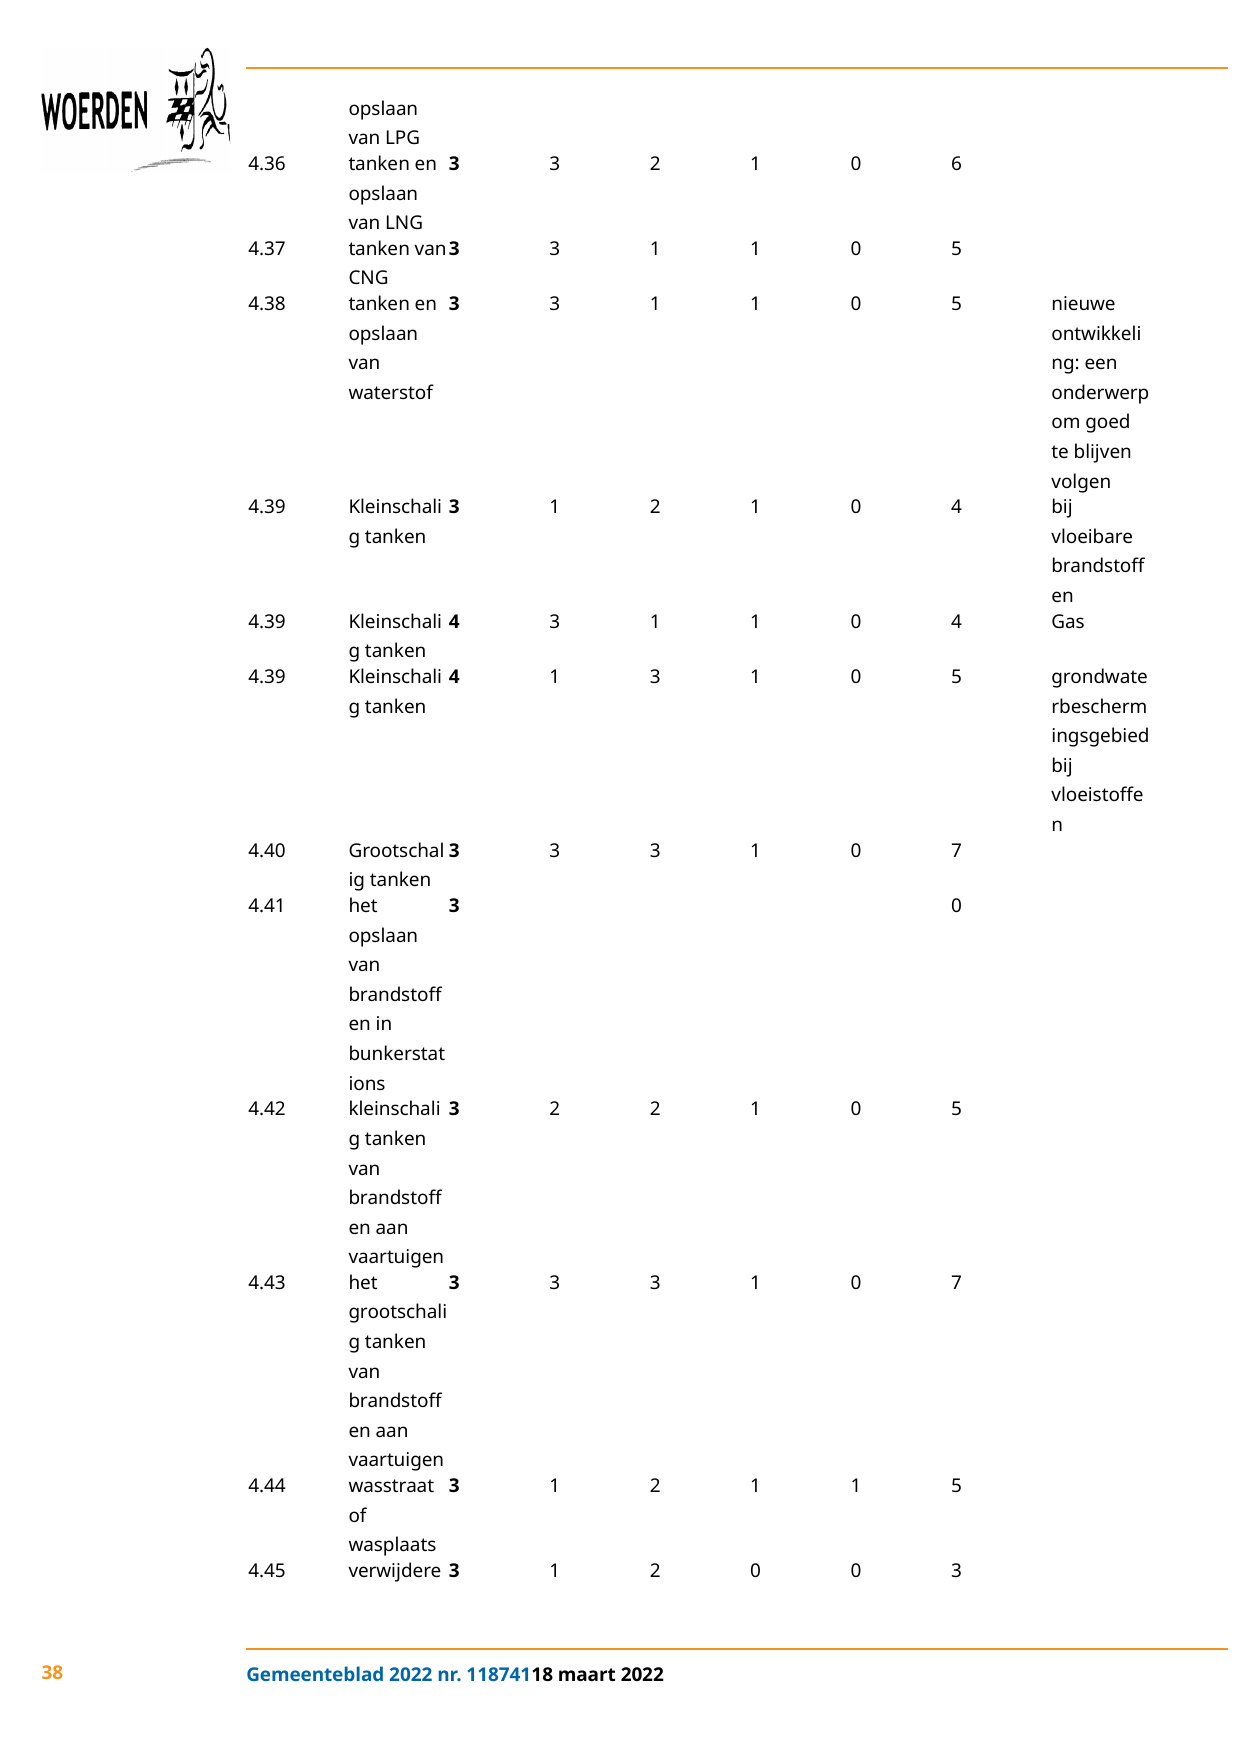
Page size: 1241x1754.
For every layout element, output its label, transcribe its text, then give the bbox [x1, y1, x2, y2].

table_cell 3 [549, 608, 649, 663]
table_cell 3 [650, 837, 750, 892]
table_cell het opslaan van brandstoffen in bunkerstations [348, 892, 449, 1096]
table_cell 5 [951, 1473, 1051, 1557]
table_cell [549, 892, 649, 1096]
table_cell 0 [850, 1096, 951, 1269]
table_cell 0 [850, 150, 951, 235]
table_cell 3 [449, 150, 549, 235]
table_cell grondwaterbeschermingsgebied bij vloeistoffen [1051, 663, 1152, 837]
table_cell 1 [750, 235, 850, 290]
table_cell [1051, 837, 1152, 892]
table_cell 1 [650, 608, 750, 663]
table_cell 5 [951, 290, 1051, 493]
table_cell opslaan van LPG [348, 95, 449, 150]
table_cell 3 [549, 150, 649, 235]
table_cell 5 [951, 663, 1051, 837]
table_cell 0 [850, 608, 951, 663]
table_cell 5 [951, 1096, 1051, 1269]
table_cell 1 [650, 235, 750, 290]
table_cell 1 [549, 1557, 649, 1583]
table_cell tanken en opslaan van LNG [348, 150, 449, 235]
table_cell 7 [951, 837, 1051, 892]
table_cell 1 [750, 837, 850, 892]
table_cell 4.45 [248, 1557, 348, 1583]
table_cell 0 [850, 1269, 951, 1472]
table_cell 3 [449, 1473, 549, 1557]
table_cell nieuwe ontwikkeling: een onderwerp om goed te blijven volgen [1051, 290, 1152, 493]
table_cell 4 [951, 608, 1051, 663]
table_cell [951, 95, 1051, 150]
table_cell 0 [850, 663, 951, 837]
table_cell 5 [951, 235, 1051, 290]
table_cell 4.39 [248, 663, 348, 837]
table_cell 1 [750, 663, 850, 837]
table_cell [1051, 892, 1152, 1096]
table_cell Kleinschalig tanken [348, 608, 449, 663]
table_cell 1 [549, 663, 649, 837]
table_cell 0 [850, 494, 951, 608]
table_cell 4.44 [248, 1473, 348, 1557]
table_cell 4.36 [248, 150, 348, 235]
table_cell 0 [850, 1557, 951, 1583]
table_cell 0 [850, 290, 951, 493]
table_cell 2 [650, 494, 750, 608]
table_cell 0 [850, 235, 951, 290]
table_cell verwijdere [348, 1557, 449, 1583]
table_cell [1051, 1269, 1152, 1472]
table_cell het grootschalig tanken van brandstoffen aan vaartuigen [348, 1269, 449, 1472]
table_cell 0 [850, 837, 951, 892]
table_cell Gas [1051, 608, 1152, 663]
table_cell 3 [951, 1557, 1051, 1583]
table_cell 4.39 [248, 608, 348, 663]
table_cell Grootschalig tanken [348, 837, 449, 892]
table_cell 1 [850, 1473, 951, 1557]
table_cell [650, 892, 750, 1096]
table_cell 3 [549, 1269, 649, 1472]
table_cell [1051, 235, 1152, 290]
table_cell 2 [650, 1473, 750, 1557]
table_cell [1051, 1473, 1152, 1557]
table_cell 4.39 [248, 494, 348, 608]
table_cell [549, 95, 649, 150]
table_cell [1051, 1096, 1152, 1269]
table_cell 0 [750, 1557, 850, 1583]
table_cell 3 [650, 1269, 750, 1472]
table_cell 1 [549, 494, 649, 608]
table_cell 0 [951, 892, 1051, 1096]
table_cell 1 [750, 1473, 850, 1557]
table_cell 2 [650, 1557, 750, 1583]
table_cell 4.43 [248, 1269, 348, 1472]
table_cell [850, 892, 951, 1096]
table_cell 2 [549, 1096, 649, 1269]
table_cell kleinschalig tanken van brandstoffen aan vaartuigen [348, 1096, 449, 1269]
table_cell Kleinschalig tanken [348, 494, 449, 608]
table_cell 1 [750, 1096, 850, 1269]
table_cell [650, 95, 750, 150]
table_cell 3 [549, 837, 649, 892]
table_cell 3 [449, 1269, 549, 1472]
table_cell 1 [549, 1473, 649, 1557]
table_cell [850, 95, 951, 150]
table_cell 3 [449, 837, 549, 892]
table_cell 2 [650, 150, 750, 235]
table_cell [750, 95, 850, 150]
table_cell 1 [650, 290, 750, 493]
table_cell 4.37 [248, 235, 348, 290]
table_cell 3 [449, 1096, 549, 1269]
table_cell 4.41 [248, 892, 348, 1096]
table_cell [750, 892, 850, 1096]
table_cell 3 [449, 290, 549, 493]
table_cell 2 [650, 1096, 750, 1269]
table_cell 4 [449, 663, 549, 837]
table_cell 4 [449, 608, 549, 663]
table_cell 1 [750, 150, 850, 235]
table_cell 1 [750, 494, 850, 608]
table_cell [1051, 150, 1152, 235]
table_cell bij vloeibare brandstoffen [1051, 494, 1152, 608]
table_cell 4 [951, 494, 1051, 608]
table_cell 3 [650, 663, 750, 837]
table_cell 3 [449, 235, 549, 290]
table_cell 4.42 [248, 1096, 348, 1269]
table_cell tanken van CNG [348, 235, 449, 290]
table_cell 6 [951, 150, 1051, 235]
table_cell 3 [449, 494, 549, 608]
table_cell 4.38 [248, 290, 348, 493]
table_cell 1 [750, 290, 850, 493]
table_cell [1051, 95, 1152, 150]
table_cell 3 [449, 892, 549, 1096]
table_cell 3 [549, 290, 649, 493]
table_cell 1 [750, 1269, 850, 1472]
table_cell Kleinschalig tanken [348, 663, 449, 837]
table_cell tanken en opslaan van waterstof [348, 290, 449, 493]
table_cell [248, 95, 348, 150]
table_cell 4.40 [248, 837, 348, 892]
table_cell 7 [951, 1269, 1051, 1472]
table_cell 1 [750, 608, 850, 663]
table_cell wasstraat of wasplaats [348, 1473, 449, 1557]
table_cell 3 [449, 1557, 549, 1583]
table_cell 3 [549, 235, 649, 290]
picture [41, 47, 231, 172]
table_cell [1051, 1557, 1152, 1583]
table_cell [449, 95, 549, 150]
